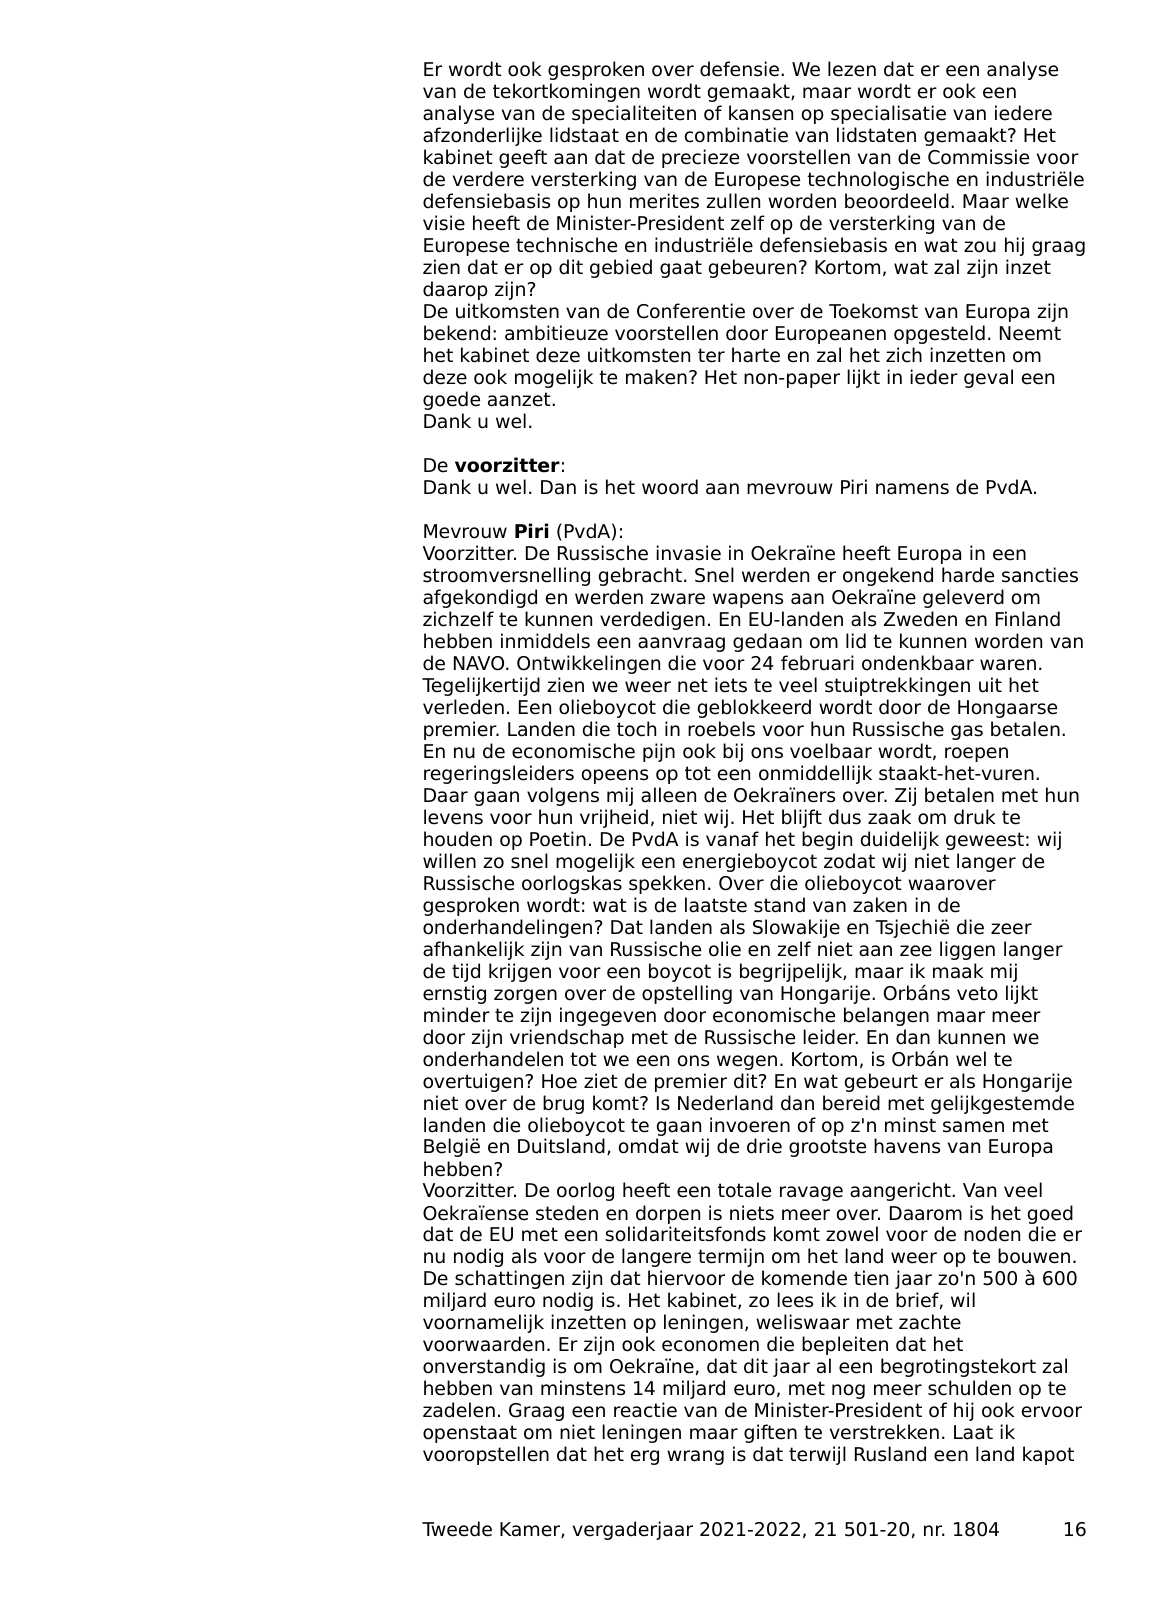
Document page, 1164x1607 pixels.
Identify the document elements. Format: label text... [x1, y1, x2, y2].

text Dank u wel. [422, 411, 1087, 433]
text De uitkomsten van de Conferentie over de Toekomst van Europa zijn bekend: ambitieuze voorstellen door Europeanen opgesteld. Neemt het kabinet deze uitkomsten ter harte en zal het zich inzetten om deze ook mogelijk te maken? Het non-paper lijkt in ieder geval een goede aanzet. [422, 301, 1087, 411]
text Mevrouw Piri (PvdA): [422, 521, 1087, 543]
text Voorzitter. De oorlog heeft een totale ravage aangericht. Van veel Oekraïense steden en dorpen is niets meer over. Daarom is het goed dat de EU met een solidariteitsfonds komt zowel voor de noden die er nu nodig als voor de langere termijn om het land weer op te bouwen. De schattingen zijn dat hiervoor de komende tien jaar zo'n 500 à 600 miljard euro nodig is. Het kabinet, zo lees ik in de brief, wil voornamelijk inzetten op leningen, weliswaar met zachte voorwaarden. Er zijn ook economen die bepleiten dat het onverstandig is om Oekraïne, dat dit jaar al een begrotingstekort zal hebben van minstens 14 miljard euro, met nog meer schulden op te zadelen. Graag een reactie van de Minister-President of hij ook ervoor openstaat om niet leningen maar giften te verstrekken. Laat ik vooropstellen dat het erg wrang is dat terwijl Rusland een land kapot [422, 1180, 1087, 1466]
text De voorzitter: [422, 455, 1087, 477]
text Dank u wel. Dan is het woord aan mevrouw Piri namens de PvdA. [422, 477, 1087, 499]
text Voorzitter. De Russische invasie in Oekraïne heeft Europa in een stroomversnelling gebracht. Snel werden er ongekend harde sancties afgekondigd en werden zware wapens aan Oekraïne geleverd om zichzelf te kunnen verdedigen. En EU-landen als Zweden en Finland hebben inmiddels een aanvraag gedaan om lid te kunnen worden van de NAVO. Ontwikkelingen die voor 24 februari ondenkbaar waren. Tegelijkertijd zien we weer net iets te veel stuiptrekkingen uit het verleden. Een olieboycot die geblokkeerd wordt door de Hongaarse premier. Landen die toch in roebels voor hun Russische gas betalen. En nu de economische pijn ook bij ons voelbaar wordt, roepen regeringsleiders opeens op tot een onmiddellijk staakt-het-vuren. Daar gaan volgens mij alleen de Oekraïners over. Zij betalen met hun levens voor hun vrijheid, niet wij. Het blijft dus zaak om druk te houden op Poetin. De PvdA is vanaf het begin duidelijk geweest: wij willen zo snel mogelijk een energieboycot zodat wij niet langer de Russische oorlogskas spekken. Over die olieboycot waarover gesproken wordt: wat is de laatste stand van zaken in de onderhandelingen? Dat landen als Slowakije en Tsjechië die zeer afhankelijk zijn van Russische olie en zelf niet aan zee liggen langer de tijd krijgen voor een boycot is begrijpelijk, maar ik maak mij ernstig zorgen over de opstelling van Hongarije. Orbáns veto lijkt minder te zijn ingegeven door economische belangen maar meer door zijn vriendschap met de Russische leider. En dan kunnen we onderhandelen tot we een ons wegen. Kortom, is Orbán wel te overtuigen? Hoe ziet de premier dit? En wat gebeurt er als Hongarije niet over de brug komt? Is Nederland dan bereid met gelijkgestemde landen die olieboycot te gaan invoeren of op z'n minst samen met België en Duitsland, omdat wij de drie grootste havens van Europa hebben? [422, 543, 1087, 1180]
text Er wordt ook gesproken over defensie. We lezen dat er een analyse van de tekortkomingen wordt gemaakt, maar wordt er ook een analyse van de specialiteiten of kansen op specialisatie van iedere afzonderlijke lidstaat en de combinatie van lidstaten gemaakt? Het kabinet geeft aan dat de precieze voorstellen van de Commissie voor de verdere versterking van de Europese technologische en industriële defensiebasis op hun merites zullen worden beoordeeld. Maar welke visie heeft de Minister-President zelf op de versterking van de Europese technische en industriële defensiebasis en wat zou hij graag zien dat er op dit gebied gaat gebeuren? Kortom, wat zal zijn inzet daarop zijn? [422, 59, 1087, 301]
